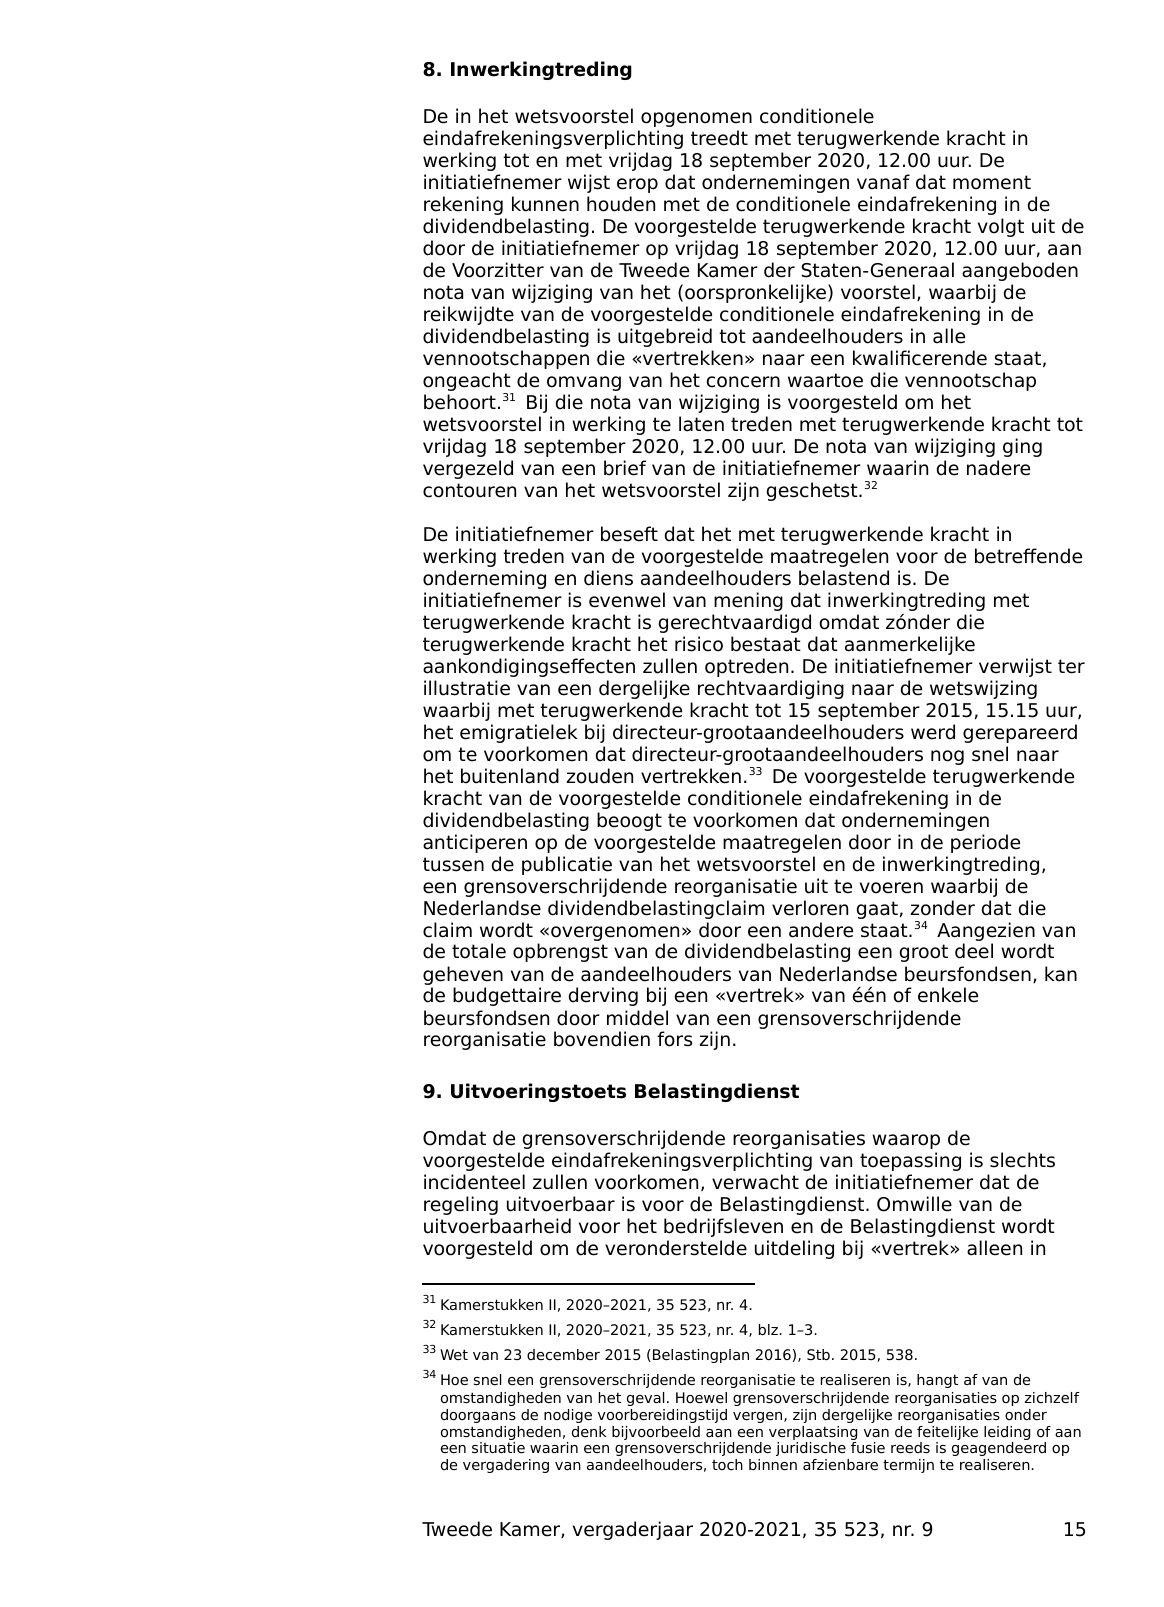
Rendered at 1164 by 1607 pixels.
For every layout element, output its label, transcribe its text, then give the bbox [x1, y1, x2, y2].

text Kamerstukken II, 2020–2021, 35 523, nr. 4. [422, 1293, 1087, 1315]
text Wet van 23 december 2015 (Belastingplan 2016), Stb. 2015, 538. [422, 1343, 1087, 1365]
text Omdat de grensoverschrijdende reorganisaties waarop de voorgestelde eindafrekeningsverplichting van toepassing is slechts incidenteel zullen voorkomen, verwacht de initiatiefnemer dat de regeling uitvoerbaar is voor de Belastingdienst. Omwille van de uitvoerbaarheid voor het bedrijfsleven en de Belastingdienst wordt voorgesteld om de veronderstelde uitdeling bij «vertrek» alleen in [422, 1128, 1087, 1260]
subtitle 9. Uitvoeringstoets Belastingdienst [422, 1081, 1087, 1103]
text Kamerstukken II, 2020–2021, 35 523, nr. 4, blz. 1–3. [422, 1318, 1087, 1340]
subtitle 8. Inwerkingtreding [422, 59, 1087, 81]
text De in het wetsvoorstel opgenomen conditionele eindafrekeningsverplichting treedt met terugwerkende kracht in werking tot en met vrijdag 18 september 2020, 12.00 uur. De initiatiefnemer wijst erop dat ondernemingen vanaf dat moment rekening kunnen houden met de conditionele eindafrekening in de dividendbelasting. De voorgestelde terugwerkende kracht volgt uit de door de initiatiefnemer op vrijdag 18 september 2020, 12.00 uur, aan de Voorzitter van de Tweede Kamer der Staten-Generaal aangeboden nota van wijziging van het (oorspronkelijke) voorstel, waarbij de reikwijdte van de voorgestelde conditionele eindafrekening in de dividendbelasting is uitgebreid tot aandeelhouders in alle vennootschappen die «vertrekken» naar een kwalificerende staat, ongeacht de omvang van het concern waartoe die vennootschap behoort. Bij die nota van wijziging is voorgesteld om het wetsvoorstel in werking te laten treden met terugwerkende kracht tot vrijdag 18 september 2020, 12.00 uur. De nota van wijziging ging vergezeld van een brief van de initiatiefnemer waarin de nadere contouren van het wetsvoorstel zijn geschetst. [422, 106, 1087, 502]
text De initiatiefnemer beseft dat het met terugwerkende kracht in werking treden van de voorgestelde maatregelen voor de betreffende onderneming en diens aandeelhouders belastend is. De initiatiefnemer is evenwel van mening dat inwerkingtreding met terugwerkende kracht is gerechtvaardigd omdat zónder die terugwerkende kracht het risico bestaat dat aanmerkelijke aankondigingseffecten zullen optreden. De initiatiefnemer verwijst ter illustratie van een dergelijke rechtvaardiging naar de wetswijzing waarbij met terugwerkende kracht tot 15 september 2015, 15.15 uur, het emigratielek bij directeur-grootaandeelhouders werd gerepareerd om te voorkomen dat directeur-grootaandeelhouders nog snel naar het buitenland zouden vertrekken. De voorgestelde terugwerkende kracht van de voorgestelde conditionele eindafrekening in de dividendbelasting beoogt te voorkomen dat ondernemingen anticiperen op de voorgestelde maatregelen door in de periode tussen de publicatie van het wetsvoorstel en de inwerkingtreding, een grensoverschrijdende reorganisatie uit te voeren waarbij de Nederlandse dividendbelastingclaim verloren gaat, zonder dat die claim wordt «overgenomen» door een andere staat. Aangezien van de totale opbrengst van de dividendbelasting een groot deel wordt geheven van de aandeelhouders van Nederlandse beursfondsen, kan de budgettaire derving bij een «vertrek» van één of enkele beursfondsen door middel van een grensoverschrijdende reorganisatie bovendien fors zijn. [422, 524, 1087, 1051]
text Hoe snel een grensoverschrijdende reorganisatie te realiseren is, hangt af van de omstandigheden van het geval. Hoewel grensoverschrijdende reorganisaties op zichzelf doorgaans de nodige voorbereidingstijd vergen, zijn dergelijke reorganisaties onder omstandigheden, denk bijvoorbeeld aan een verplaatsing van de feitelijke leiding of aan een situatie waarin een grensoverschrijdende juridische fusie reeds is geagendeerd op de vergadering van aandeelhouders, toch binnen afzienbare termijn te realiseren. [422, 1368, 1087, 1474]
